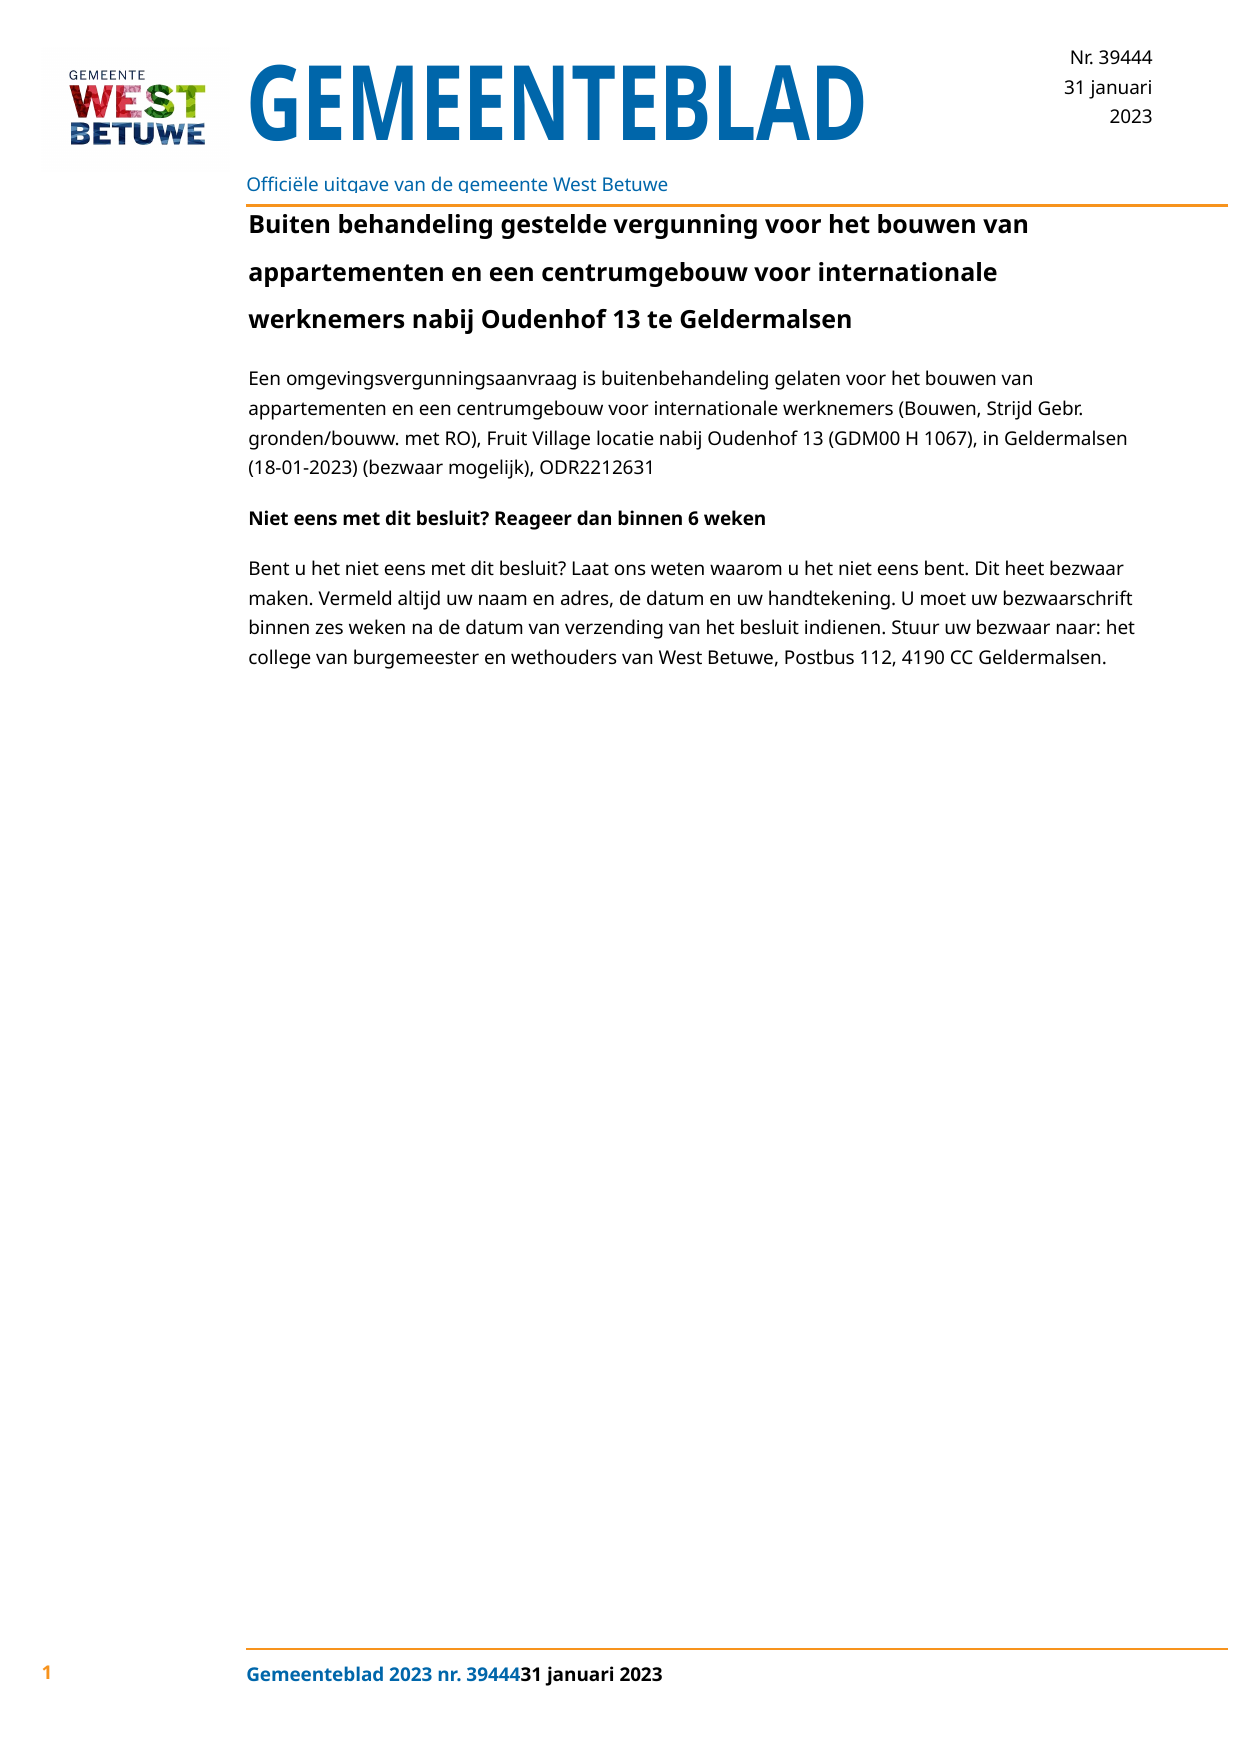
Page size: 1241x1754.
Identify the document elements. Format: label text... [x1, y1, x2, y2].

text Een omgevingsvergunningsaanvraag is buitenbehandeling gelaten voor het bouwen van appartementen en een centrumgebouw voor internationale werknemers (Bouwen, Strijd Gebr. gronden/bouww. met RO), Fruit Village locatie nabij Oudenhof 13 (GDM00 H 1067), in Geldermalsen (18-01-2023) (bezwaar mogelijk), ODR2212631 [248, 366, 1152, 480]
picture [41, 47, 231, 172]
text Buiten behandeling gestelde vergunning voor het bouwen van appartementen en een centrumgebouw voor internationale werknemers nabij Oudenhof 13 te Geldermalsen [248, 207, 1152, 336]
text Bent u het niet eens met dit besluit? Laat ons weten waarom u het niet eens bent. Dit heet bezwaar maken. Vermeld altijd uw naam en adres, de datum en uw handtekening. U moet uw bezwaarschrift binnen zes weken na de datum van verzending van het besluit indienen. Stuur uw bezwaar naar: het college van burgemeester en wethouders van West Betuwe, Postbus 112, 4190 CC Geldermalsen. [248, 555, 1152, 669]
text Niet eens met dit besluit? Reageer dan binnen 6 weken [248, 505, 1152, 530]
